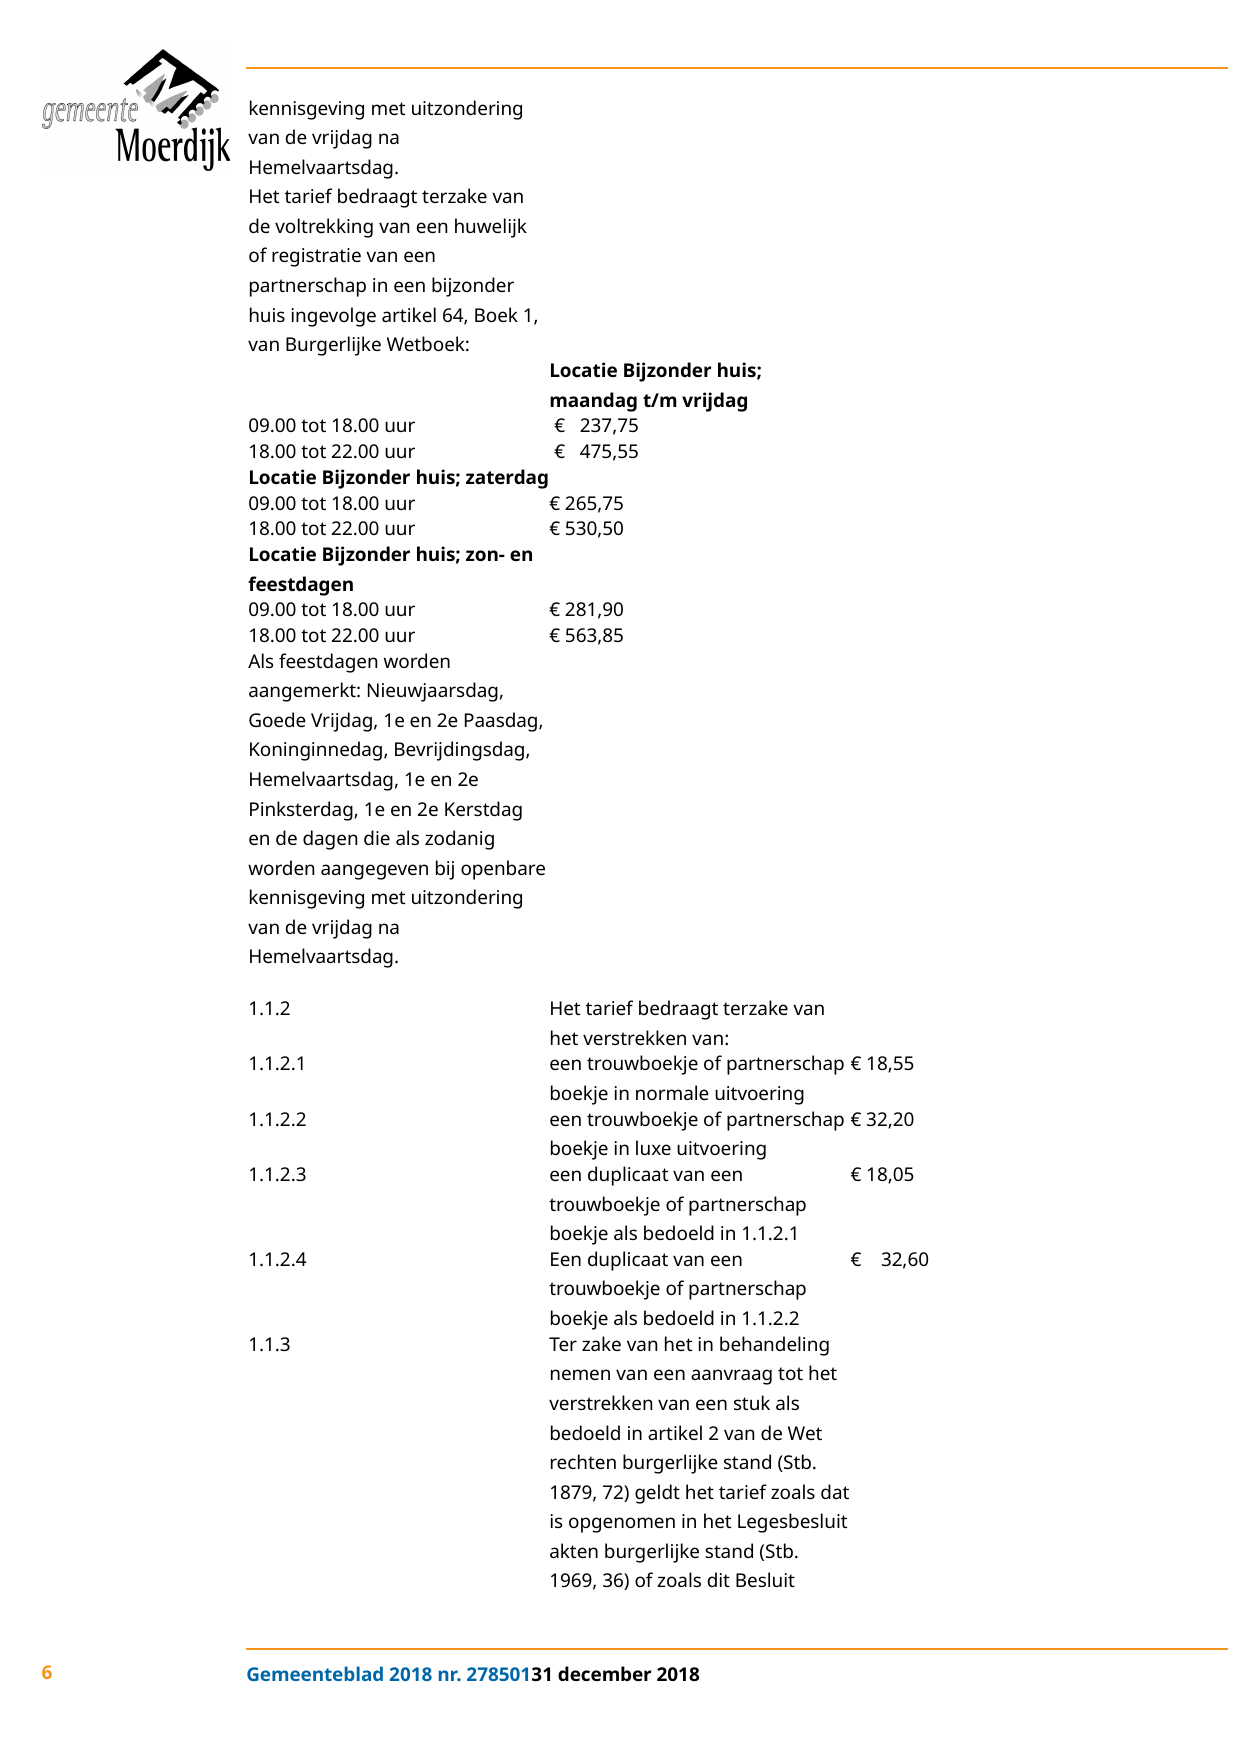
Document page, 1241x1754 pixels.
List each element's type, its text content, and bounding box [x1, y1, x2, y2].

table_cell € 265,75 [549, 490, 850, 515]
table_cell 1.1.2.3 [248, 1161, 549, 1246]
table_cell [850, 357, 1152, 412]
picture [41, 47, 231, 172]
table_cell Locatie Bijzonder huis; zaterdag [248, 464, 549, 490]
table_cell 09.00 tot 18.00 uur [248, 413, 549, 438]
table_cell [248, 357, 549, 412]
table_cell kennisgeving met uitzondering van de vrijdag na Hemelvaartsdag. Het tarief bedraagt terzake van de voltrekking van een huwelijk of registratie van een partnerschap in een bijzonder huis ingevolge artikel 64, Boek 1, van Burgerlijke Wetboek: [248, 95, 549, 357]
table_cell Het tarief bedraagt terzake van het verstrekken van: [549, 995, 850, 1051]
table_cell 1.1.2.4 [248, 1246, 549, 1331]
table_cell € 475,55 [549, 438, 850, 464]
table_cell 1.1.2.1 [248, 1051, 549, 1106]
table_cell 18.00 tot 22.00 uur [248, 622, 549, 648]
table_cell een trouwboekje of partnerschap boekje in luxe uitvoering [549, 1106, 850, 1161]
table_cell [549, 541, 850, 596]
table_cell € 18,55 [850, 1051, 1152, 1106]
table_cell [549, 464, 850, 490]
table_cell [549, 648, 850, 969]
table_cell € 18,05 [850, 1161, 1152, 1246]
table_cell € 563,85 [549, 622, 850, 648]
table_cell 18.00 tot 22.00 uur [248, 515, 549, 541]
table_cell Als feestdagen worden aangemerkt: Nieuwjaarsdag, Goede Vrijdag, 1e en 2e Paasdag, Koninginnedag, Bevrijdingsdag, Hemelvaartsdag, 1e en 2e Pinksterdag, 1e en 2e Kerstdag en de dagen die als zodanig worden aangegeven bij openbare kennisgeving met uitzondering van de vrijdag na Hemelvaartsdag. [248, 648, 549, 969]
table_cell 18.00 tot 22.00 uur [248, 438, 549, 464]
table_cell 09.00 tot 18.00 uur [248, 596, 549, 622]
table_cell [850, 1331, 1152, 1593]
table_cell 1.1.2.2 [248, 1106, 549, 1161]
table_cell een duplicaat van een trouwboekje of partnerschap boekje als bedoeld in 1.1.2.1 [549, 1161, 850, 1246]
table_cell Een duplicaat van een trouwboekje of partnerschap boekje als bedoeld in 1.1.2.2 [549, 1246, 850, 1331]
table_cell [248, 970, 549, 995]
table_cell € 237,75 [549, 413, 850, 438]
table_cell 09.00 tot 18.00 uur [248, 490, 549, 515]
table_cell Ter zake van het in behandeling nemen van een aanvraag tot het verstrekken van een stuk als bedoeld in artikel 2 van de Wet rechten burgerlijke stand (Stb. 1879, 72) geldt het tarief zoals dat is opgenomen in het Legesbesluit akten burgerlijke stand (Stb. 1969, 36) of zoals dit Besluit [549, 1331, 850, 1593]
table_cell [549, 95, 850, 357]
table_cell € 32,60 [850, 1246, 1152, 1331]
table_cell 1.1.2 [248, 995, 549, 1051]
table_cell een trouwboekje of partnerschap boekje in normale uitvoering [549, 1051, 850, 1106]
table_cell € 281,90 [549, 596, 850, 622]
table_cell 1.1.3 [248, 1331, 549, 1593]
table_cell [850, 995, 1152, 1051]
table_cell € 530,50 [549, 515, 850, 541]
table_cell Locatie Bijzonder huis; zon- en feestdagen [248, 541, 549, 596]
table_cell € 32,20 [850, 1106, 1152, 1161]
table_cell Locatie Bijzonder huis; maandag t/m vrijdag [549, 357, 850, 412]
